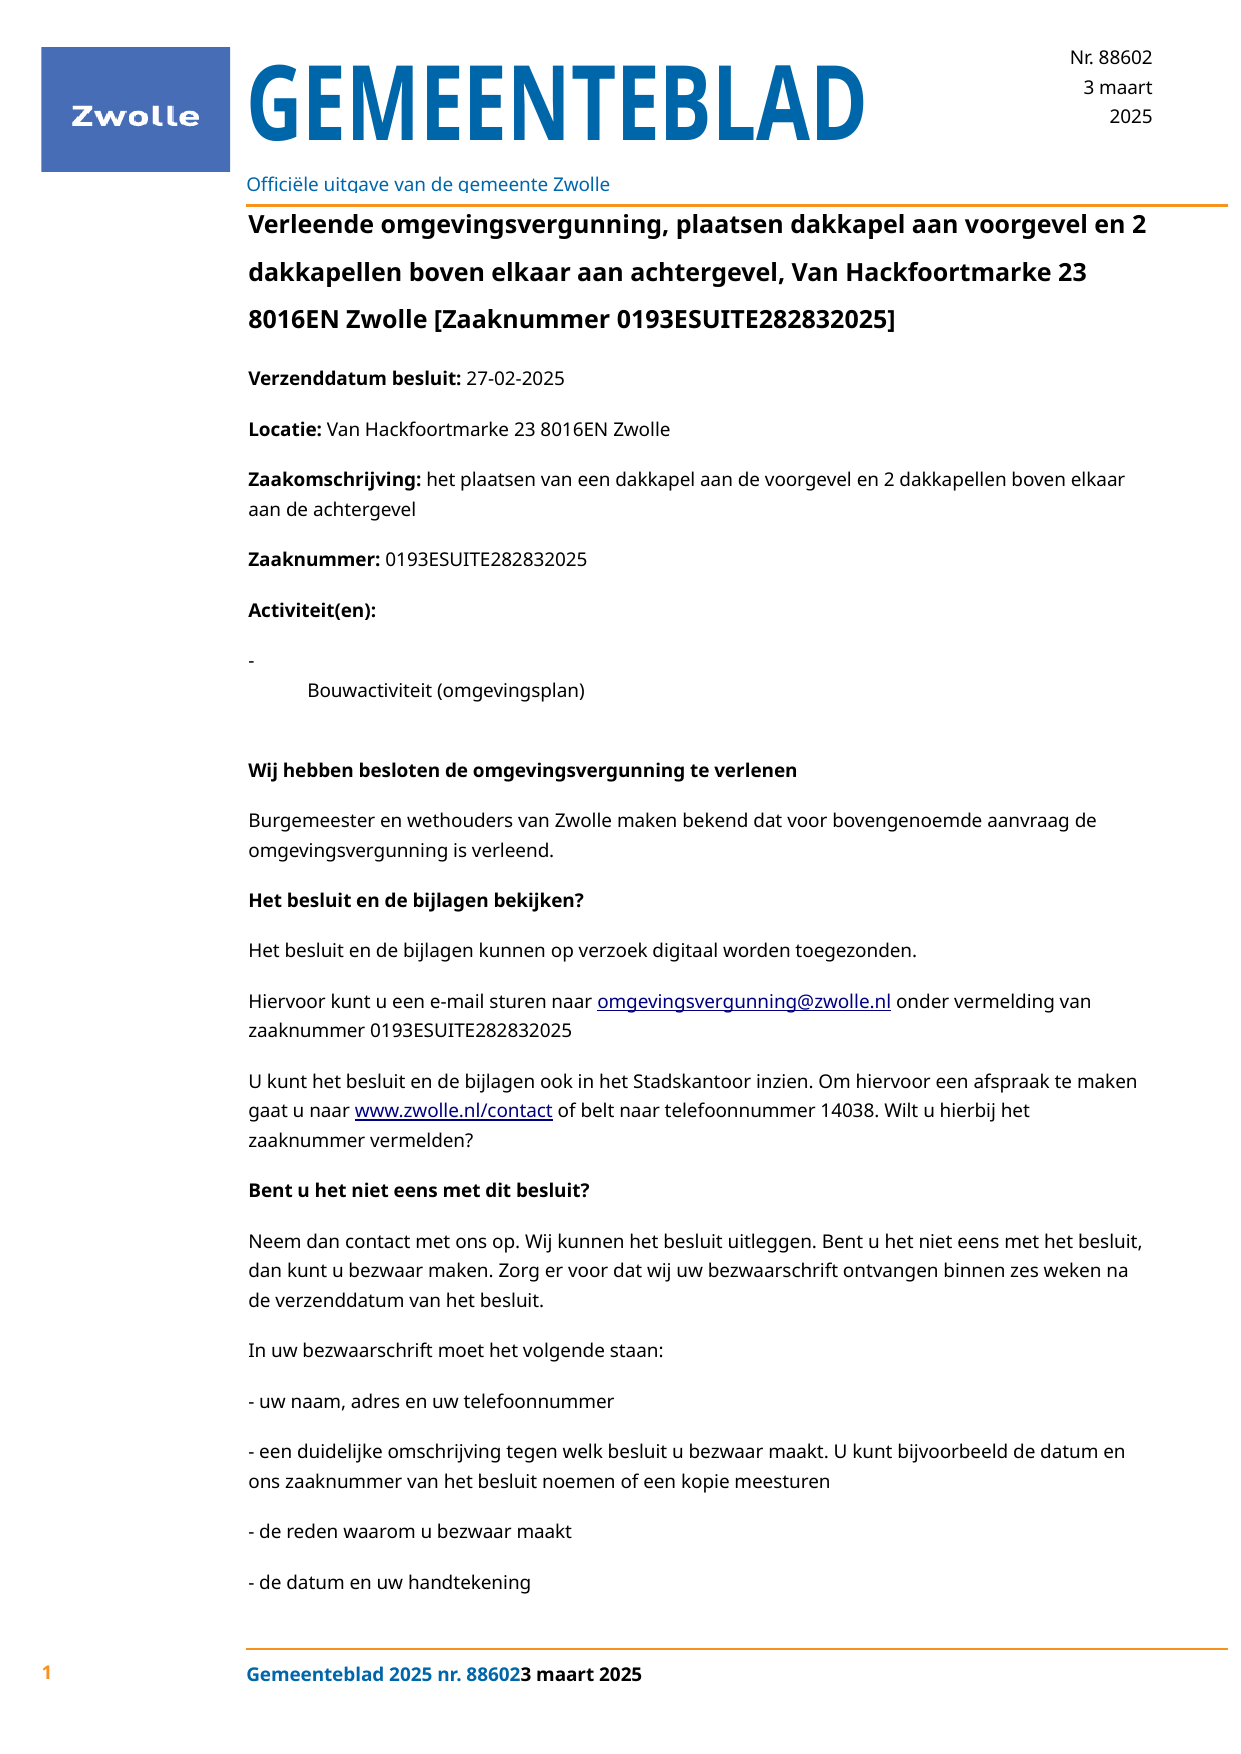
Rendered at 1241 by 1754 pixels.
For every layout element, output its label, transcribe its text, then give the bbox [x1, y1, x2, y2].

text - de reden waarom u bezwaar maakt [248, 1518, 1152, 1544]
text Hiervoor kunt u een e-mail sturen naar omgevingsvergunning@zwolle.nl onder vermelding van zaaknummer 0193ESUITE282832025 [248, 988, 1152, 1043]
text In uw bezwaarschrift moet het volgende staan: [248, 1338, 1152, 1363]
text - uw naam, adres en uw telefoonnummer [248, 1388, 1152, 1414]
text - de datum en uw handtekening [248, 1569, 1152, 1594]
picture [41, 47, 231, 172]
text Locatie: Van Hackfoortmarke 23 8016EN Zwolle [248, 416, 1152, 442]
text Verleende omgevingsvergunning, plaatsen dakkapel aan voorgevel en 2 dakkapellen boven elkaar aan achtergevel, Van Hackfoortmarke 23 8016EN Zwolle [Zaaknummer 0193ESUITE282832025] [248, 207, 1152, 336]
list Bouwactiviteit (omgevingsplan) [248, 677, 1152, 702]
text Het besluit en de bijlagen bekijken? [248, 887, 1152, 913]
text Neem dan contact met ons op. Wij kunnen het besluit uitleggen. Bent u het niet eens met het besluit, dan kunt u bezwaar maken. Zorg er voor dat wij uw bezwaarschrift ontvangen binnen zes weken na de verzenddatum van het besluit. [248, 1228, 1152, 1313]
text Zaakomschrijving: het plaatsen van een dakkapel aan de voorgevel en 2 dakkapellen boven elkaar aan de achtergevel [248, 466, 1152, 522]
text Zaaknummer: 0193ESUITE282832025 [248, 546, 1152, 572]
text Burgemeester en wethouders van Zwolle maken bekend dat voor bovengenoemde aanvraag de omgevingsvergunning is verleend. [248, 807, 1152, 862]
text Activiteit(en): [248, 597, 1152, 622]
text Verzenddatum besluit: 27-02-2025 [248, 366, 1152, 391]
text U kunt het besluit en de bijlagen ook in het Stadskantoor inzien. Om hiervoor een afspraak te maken gaat u naar www.zwolle.nl/contact of belt naar telefoonnummer 14038. Wilt u hierbij het zaaknummer vermelden? [248, 1068, 1152, 1153]
text - een duidelijke omschrijving tegen welk besluit u bezwaar maakt. U kunt bijvoorbeeld de datum en ons zaaknummer van het besluit noemen of een kopie meesturen [248, 1438, 1152, 1494]
text Het besluit en de bijlagen kunnen op verzoek digitaal worden toegezonden. [248, 938, 1152, 963]
text Wij hebben besloten de omgevingsvergunning te verlenen [248, 757, 1152, 782]
text Bent u het niet eens met dit besluit? [248, 1178, 1152, 1203]
